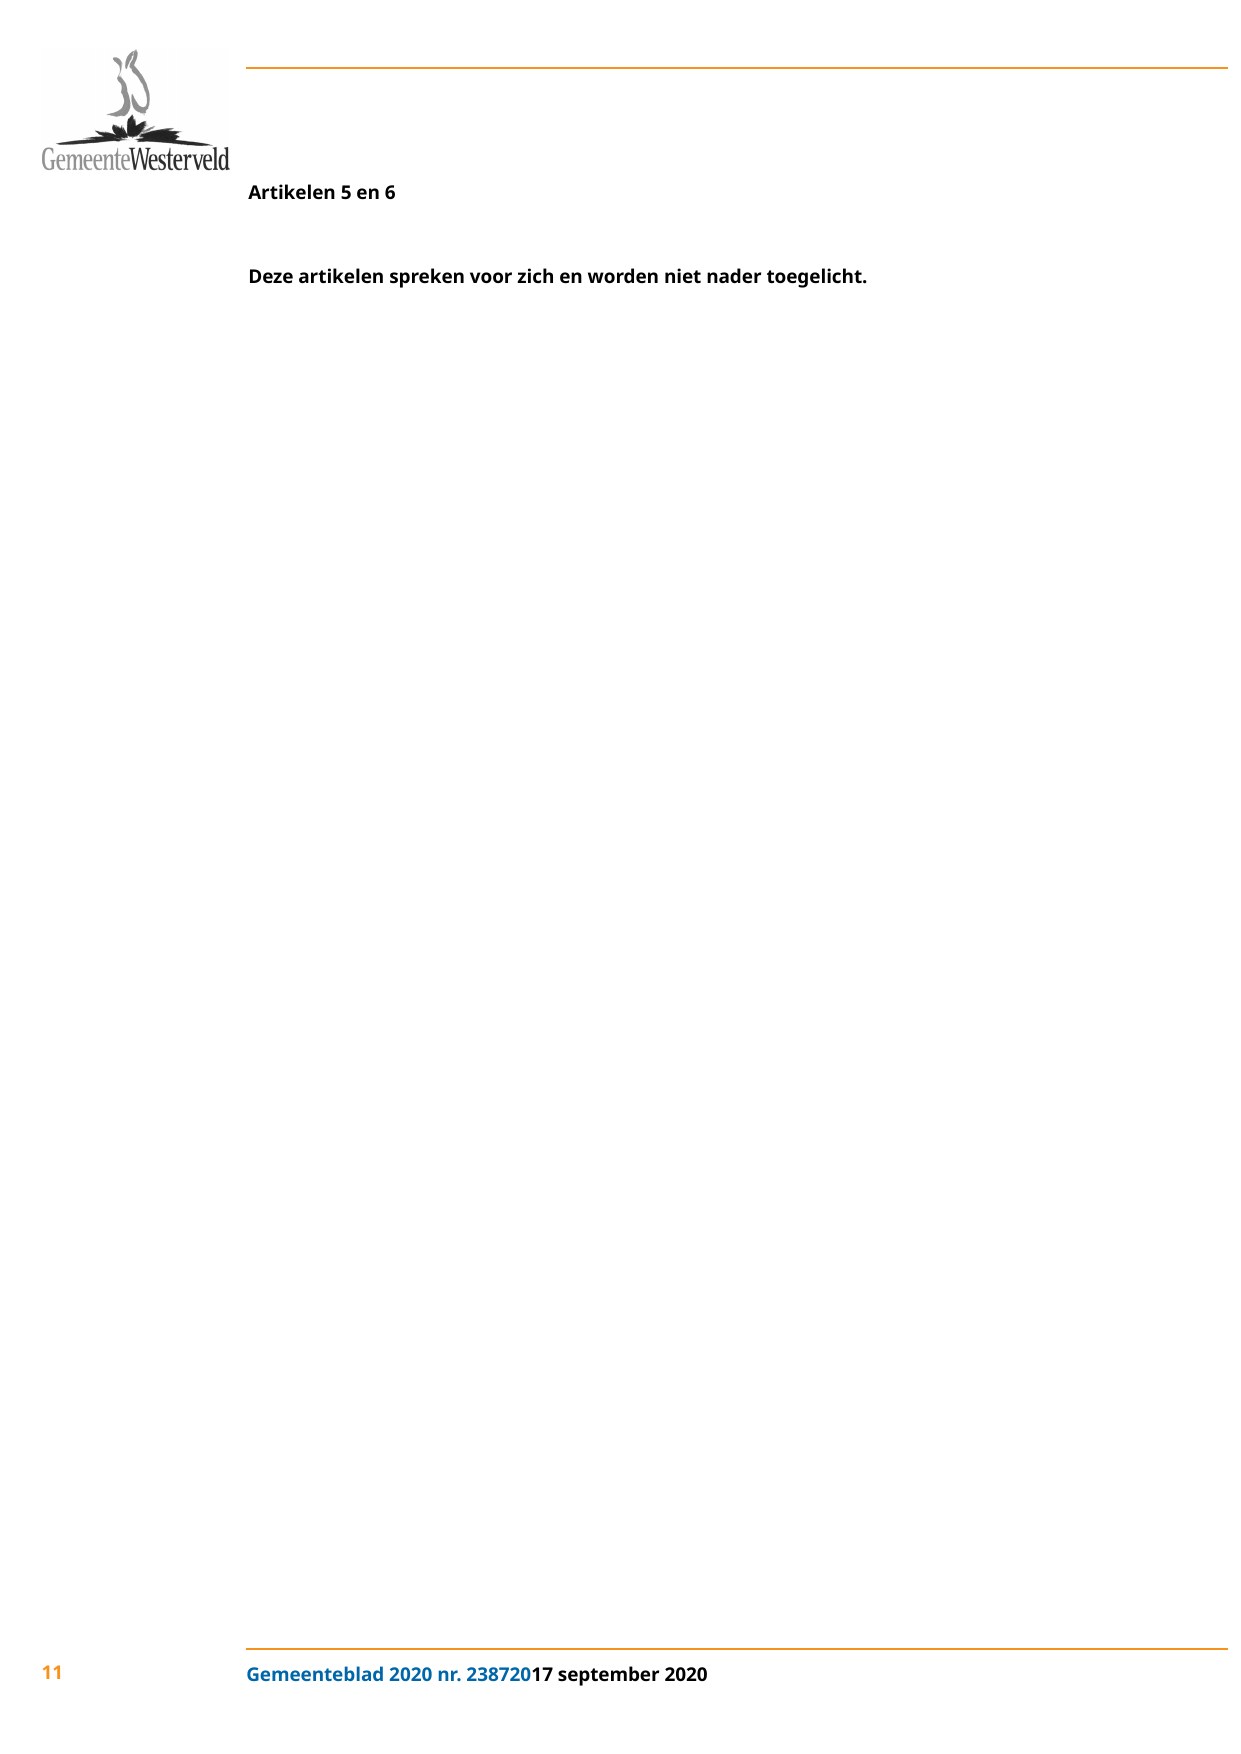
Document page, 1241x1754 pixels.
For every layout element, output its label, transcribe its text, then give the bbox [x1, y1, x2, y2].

text Artikelen 5 en 6 [248, 179, 1152, 205]
text Deze artikelen spreken voor zich en worden niet nader toegelicht. [248, 264, 1152, 289]
picture [41, 47, 231, 172]
